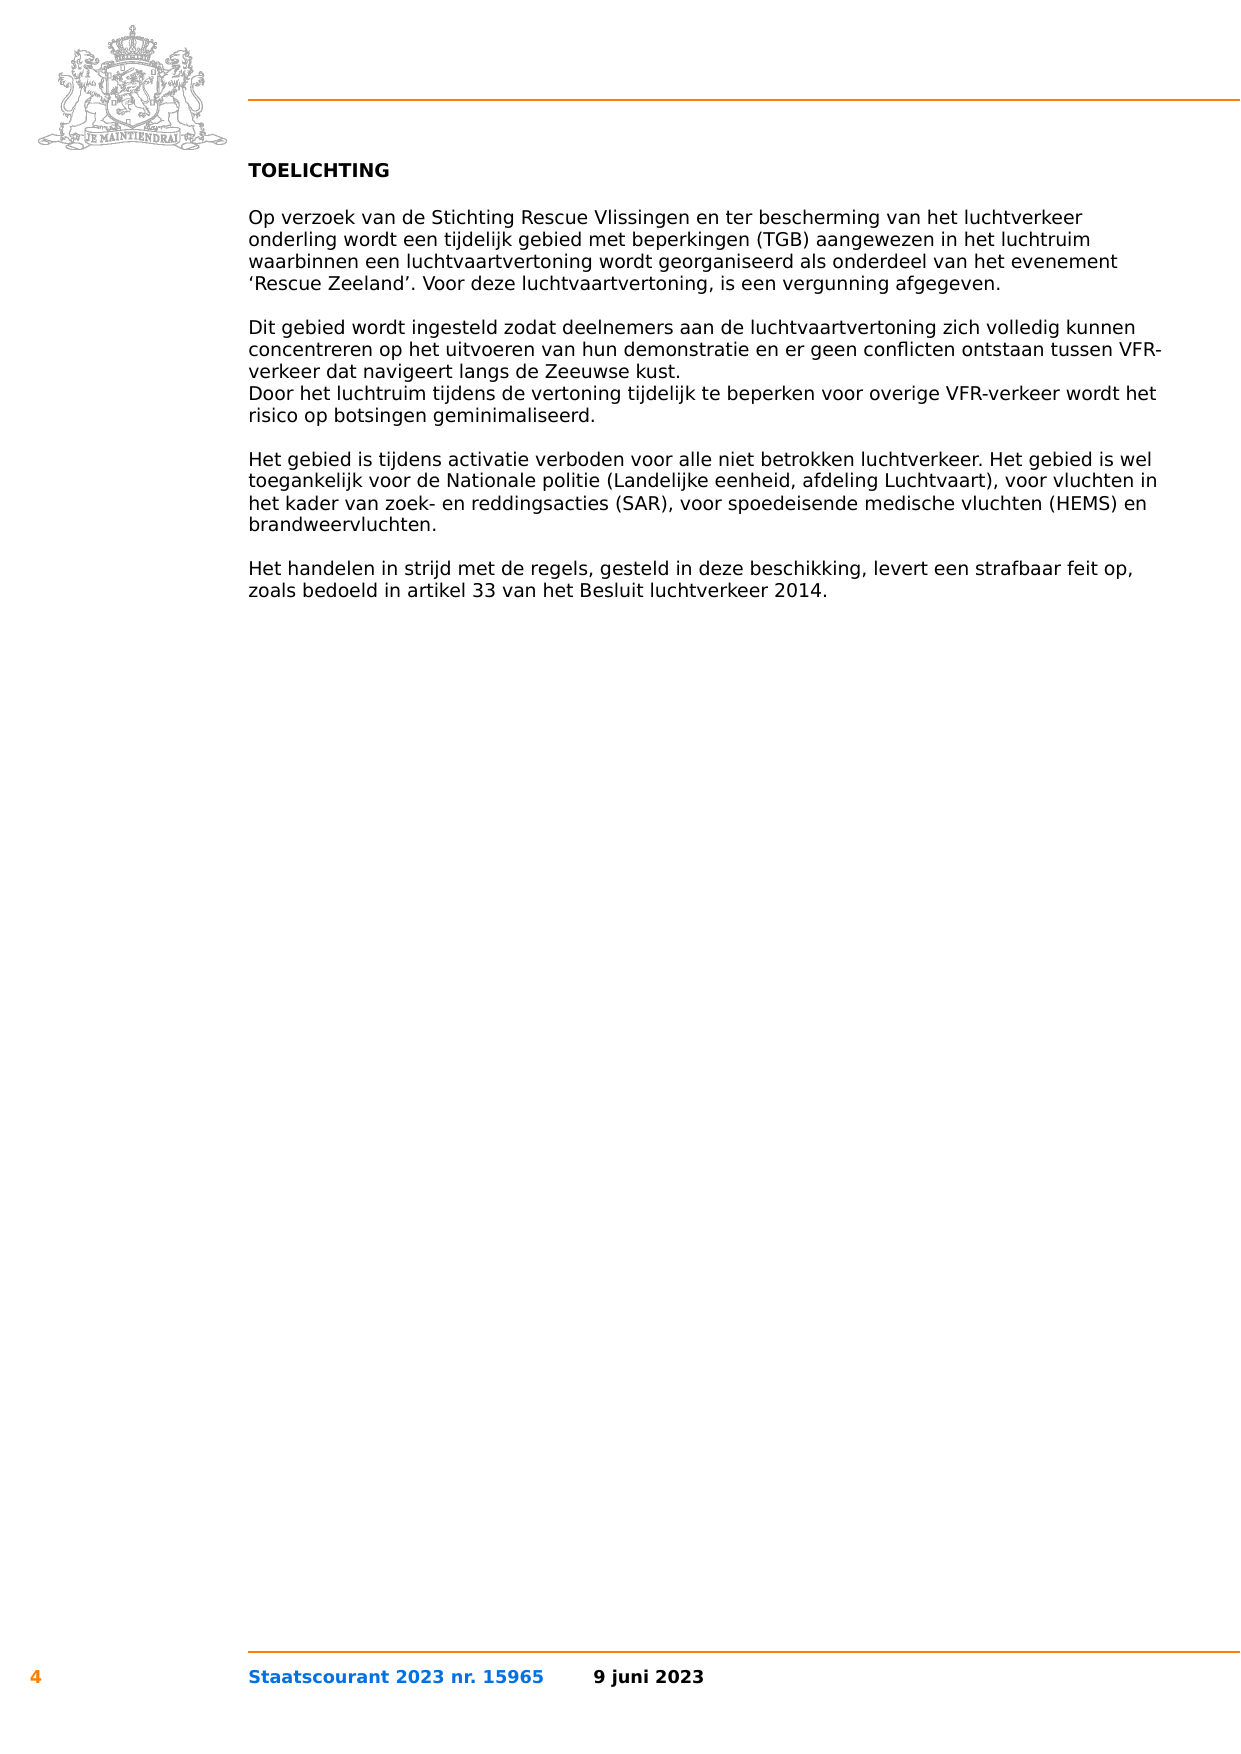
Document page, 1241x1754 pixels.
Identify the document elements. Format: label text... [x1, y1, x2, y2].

text Door het luchtruim tijdens de vertoning tijdelijk te beperken voor overige VFR-verkeer wordt het risico op botsingen geminimaliseerd. [248, 383, 1163, 427]
subtitle TOELICHTING [248, 160, 1163, 182]
text Het handelen in strijd met de regels, gesteld in deze beschikking, levert een strafbaar feit op, zoals bedoeld in artikel 33 van het Besluit luchtverkeer 2014. [248, 558, 1163, 602]
text Het gebied is tijdens activatie verboden voor alle niet betrokken luchtverkeer. Het gebied is wel toegankelijk voor de Nationale politie (Landelijke eenheid, afdeling Luchtvaart), voor vluchten in het kader van zoek- en reddingsacties (SAR), voor spoedeisende medische vluchten (HEMS) en brandweervluchten. [248, 448, 1163, 536]
picture [38, 25, 227, 150]
text Dit gebied wordt ingesteld zodat deelnemers aan de luchtvaartvertoning zich volledig kunnen concentreren op het uitvoeren van hun demonstratie en er geen conflicten ontstaan tussen VFR-verkeer dat navigeert langs de Zeeuwse kust. [248, 317, 1163, 383]
text Op verzoek van de Stichting Rescue Vlissingen en ter bescherming van het luchtverkeer onderling wordt een tijdelijk gebied met beperkingen (TGB) aangewezen in het luchtruim waarbinnen een luchtvaartvertoning wordt georganiseerd als onderdeel van het evenement ‘Rescue Zeeland’. Voor deze luchtvaartvertoning, is een vergunning afgegeven. [248, 207, 1163, 295]
